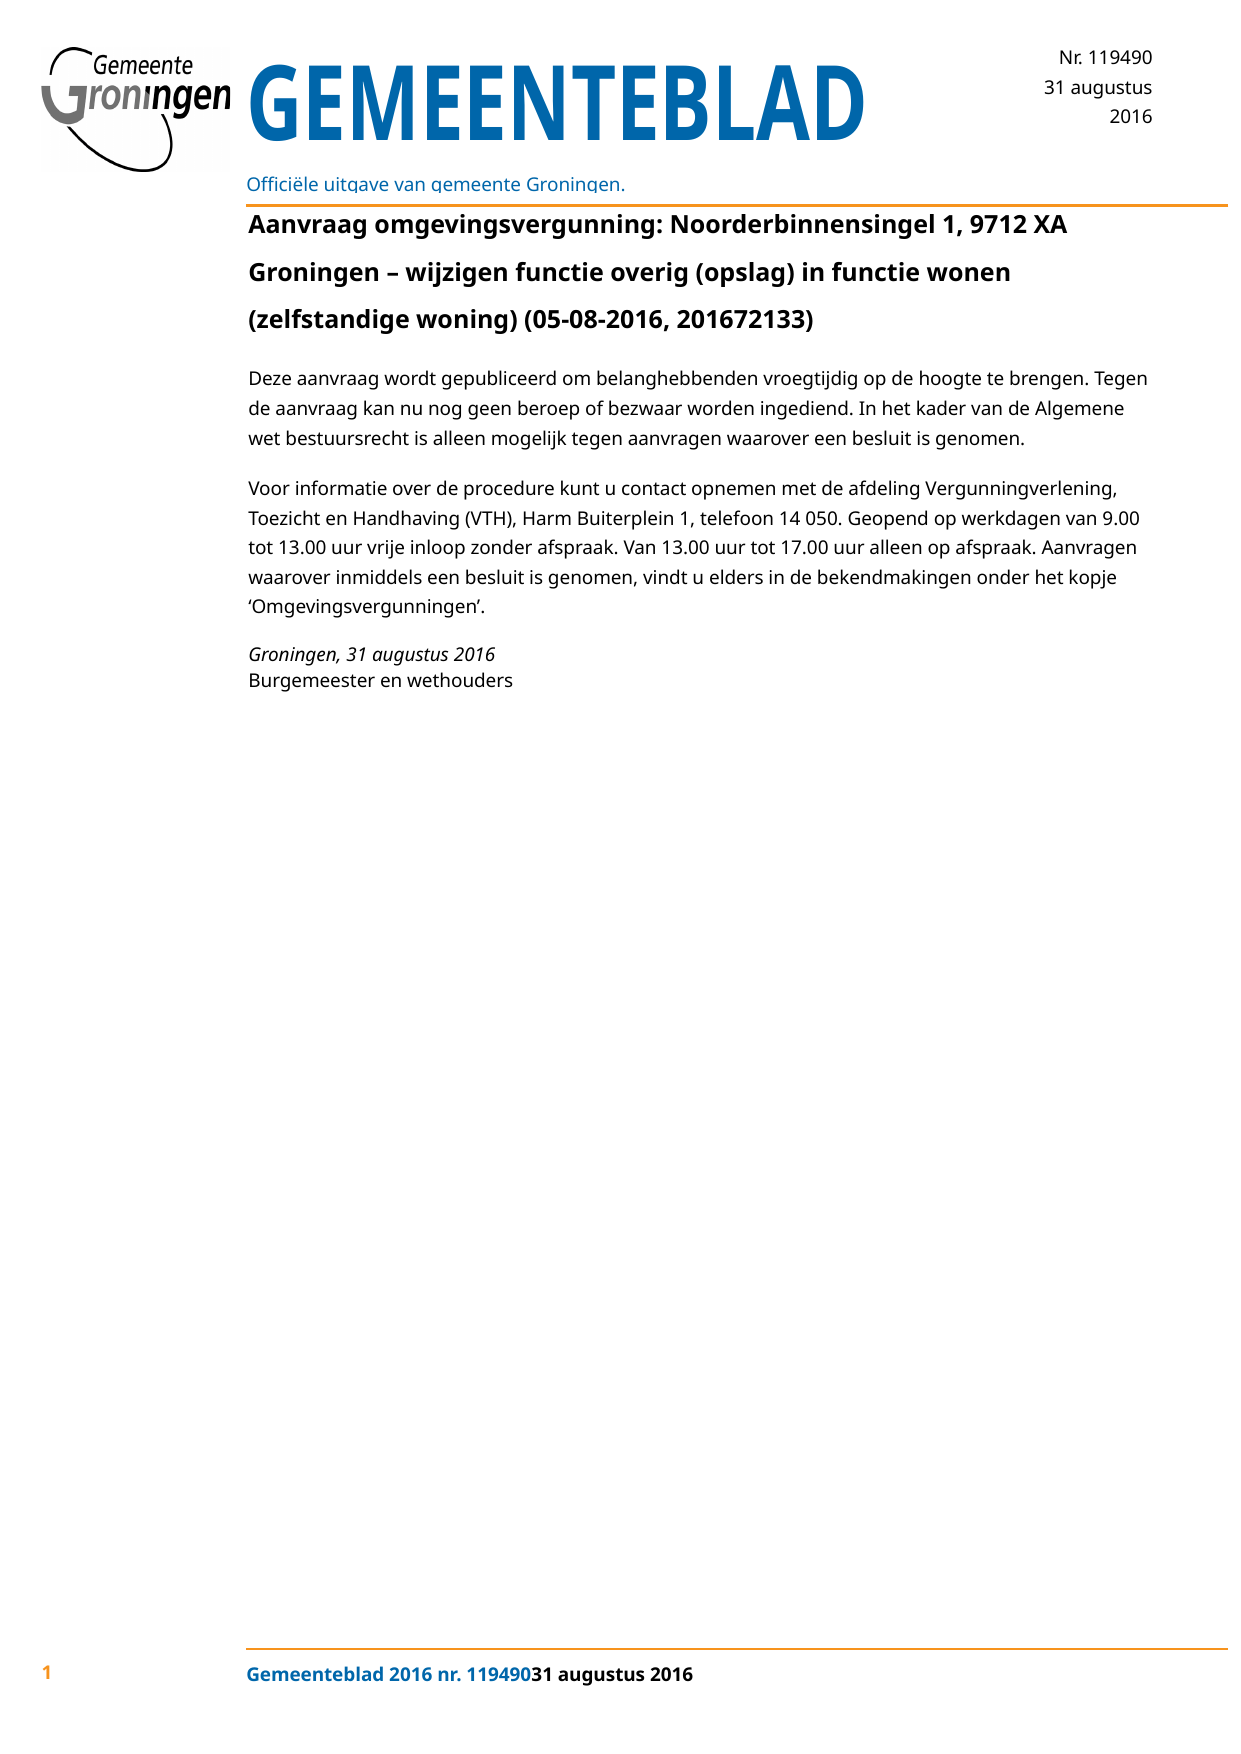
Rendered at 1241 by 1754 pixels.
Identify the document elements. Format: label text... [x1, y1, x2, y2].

text Voor informatie over de procedure kunt u contact opnemen met de afdeling Vergunningverlening, Toezicht en Handhaving (VTH), Harm Buiterplein 1, telefoon 14 050. Geopend op werkdagen van 9.00 tot 13.00 uur vrije inloop zonder afspraak. Van 13.00 uur tot 17.00 uur alleen op afspraak. Aanvragen waarover inmiddels een besluit is genomen, vindt u elders in de bekendmakingen onder het kopje ‘Omgevingsvergunningen’. [248, 475, 1152, 619]
text Deze aanvraag wordt gepubliceerd om belanghebbenden vroegtijdig op de hoogte te brengen. Tegen de aanvraag kan nu nog geen beroep of bezwaar worden ingediend. In het kader van de Algemene wet bestuursrecht is alleen mogelijk tegen aanvragen waarover een besluit is genomen. [248, 366, 1152, 450]
picture [41, 47, 231, 172]
text Aanvraag omgevingsvergunning: Noorderbinnensingel 1, 9712 XA Groningen – wijzigen functie overig (opslag) in functie wonen (zelfstandige woning) (05-08-2016, 201672133) [248, 207, 1152, 336]
text Groningen, 31 augustus 2016 [248, 641, 1152, 667]
text Burgemeester en wethouders [248, 667, 1152, 693]
